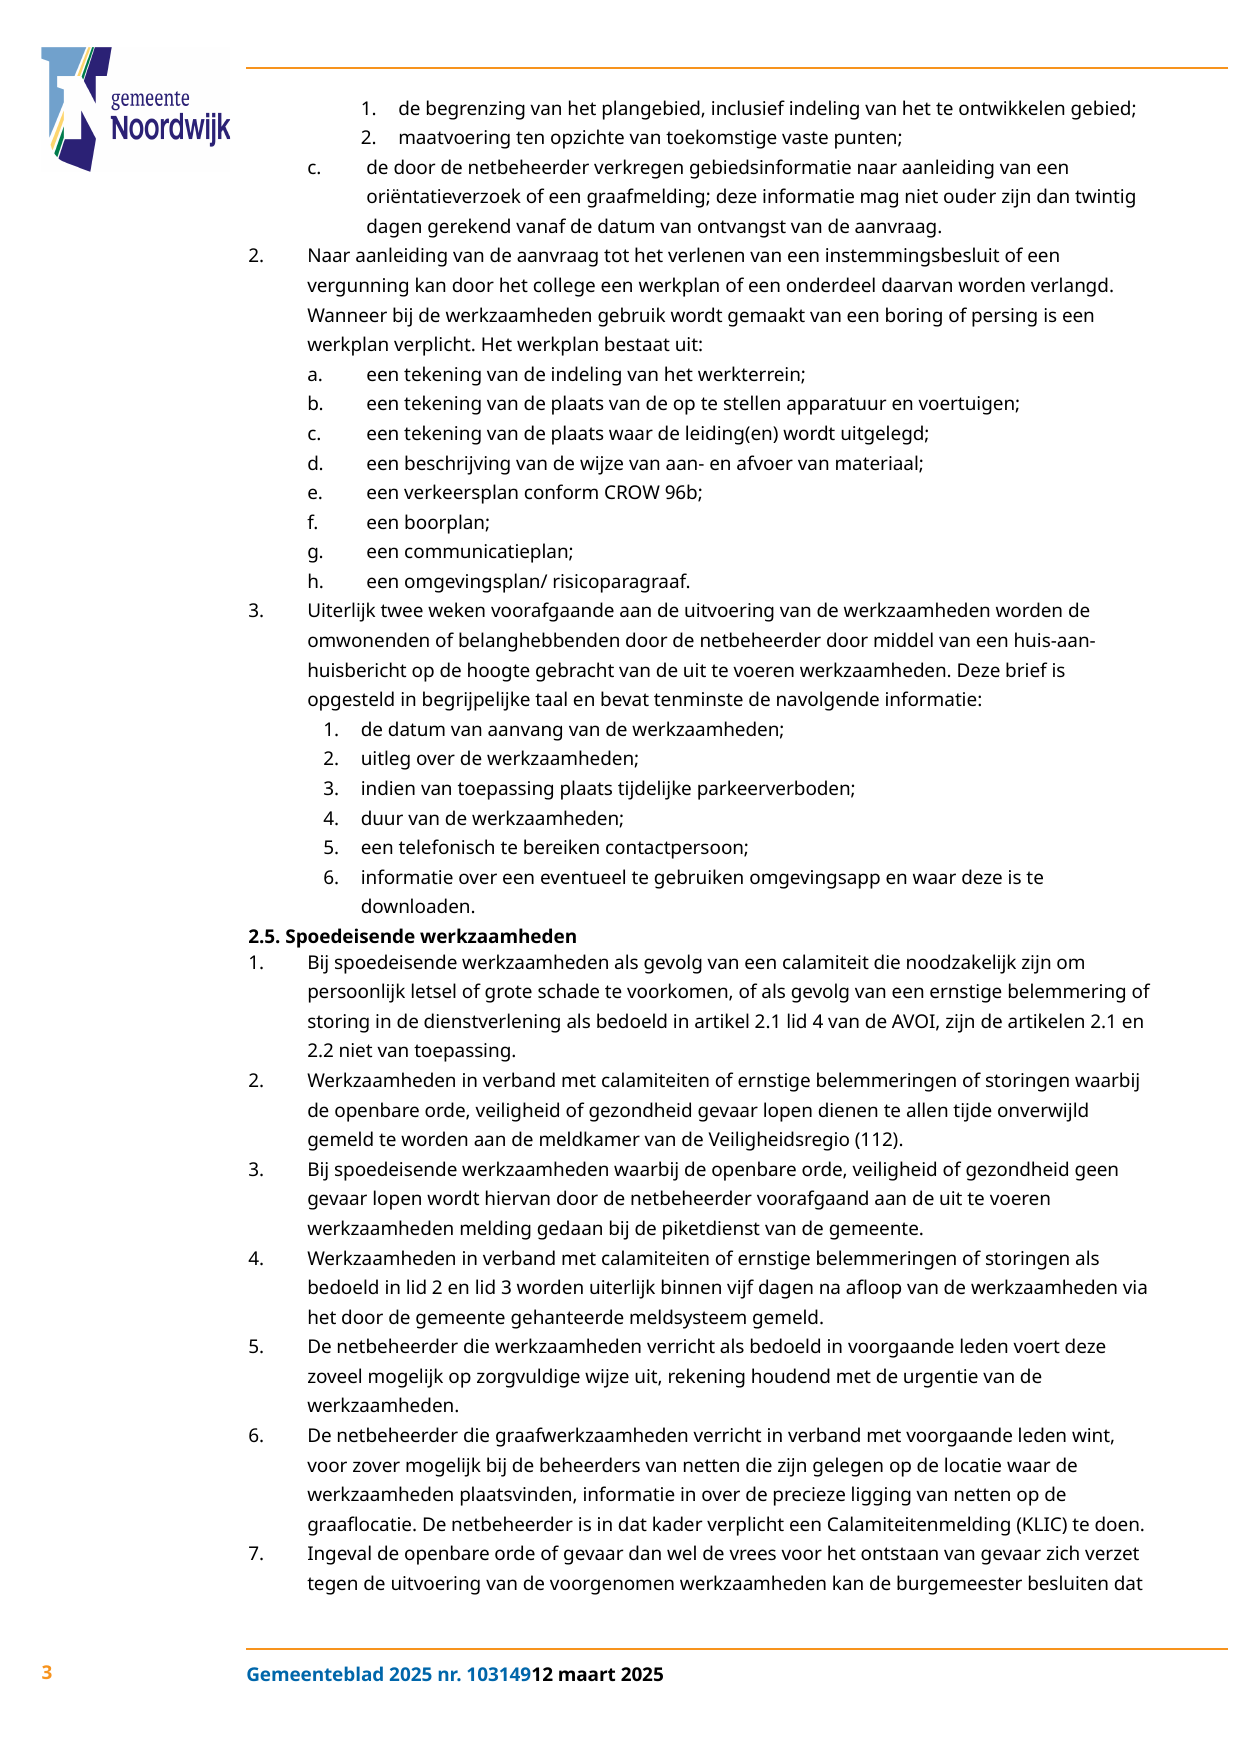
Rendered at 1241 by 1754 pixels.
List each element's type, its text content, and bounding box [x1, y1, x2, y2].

list De netbeheerder die graafwerkzaamheden verricht in verband met voorgaande leden wint, voor zover mogelijk bij de beheerders van netten die zijn gelegen op de locatie waar de werkzaamheden plaatsvinden, informatie in over de precieze ligging van netten op de graaflocatie. De netbeheerder is in dat kader verplicht een Calamiteitenmelding (KLIC) te doen. [248, 1422, 1152, 1537]
text 2.5. Spoedeisende werkzaamheden [248, 923, 1152, 949]
list Bij spoedeisende werkzaamheden waarbij de openbare orde, veiligheid of gezondheid geen gevaar lopen wordt hiervan door de netbeheerder voorafgaand aan de uit te voeren werkzaamheden melding gedaan bij de piketdienst van de gemeente. [248, 1156, 1152, 1241]
list informatie over een eventueel te gebruiken omgevingsapp en waar deze is te downloaden. [323, 864, 1152, 919]
list een beschrijving van de wijze van aan- en afvoer van materiaal; [307, 450, 1152, 476]
list Ingeval de openbare orde of gevaar dan wel de vrees voor het ontstaan van gevaar zich verzet tegen de uitvoering van de voorgenomen werkzaamheden kan de burgemeester besluiten dat [248, 1541, 1152, 1596]
list een tekening van de indeling van het werkterrein; [307, 361, 1152, 387]
list een telefonisch te bereiken contactpersoon; [323, 834, 1152, 860]
list maatvoering ten opzichte van toekomstige vaste punten; [361, 124, 1152, 150]
list Werkzaamheden in verband met calamiteiten of ernstige belemmeringen of storingen waarbij de openbare orde, veiligheid of gezondheid gevaar lopen dienen te allen tijde onverwijld gemeld te worden aan de meldkamer van de Veiligheidsregio (112). [248, 1067, 1152, 1152]
list een omgevingsplan/ risicoparagraaf. [307, 568, 1152, 594]
list Bij spoedeisende werkzaamheden als gevolg van een calamiteit die noodzakelijk zijn om persoonlijk letsel of grote schade te voorkomen, of als gevolg van een ernstige belemmering of storing in de dienstverlening als bedoeld in artikel 2.1 lid 4 van de AVOI, zijn de artikelen 2.1 en 2.2 niet van toepassing. [248, 949, 1152, 1063]
list een tekening van de plaats waar de leiding(en) wordt uitgelegd; [307, 420, 1152, 446]
list een boorplan; [307, 509, 1152, 535]
list uitleg over de werkzaamheden; [323, 746, 1152, 771]
list een communicatieplan; [307, 538, 1152, 564]
list duur van de werkzaamheden; [323, 805, 1152, 831]
list indien van toepassing plaats tijdelijke parkeerverboden; [323, 775, 1152, 801]
list de datum van aanvang van de werkzaamheden; [323, 716, 1152, 742]
list Naar aanleiding van de aanvraag tot het verlenen van een instemmingsbesluit of een vergunning kan door het college een werkplan of een onderdeel daarvan worden verlangd. Wanneer bij de werkzaamheden gebruik wordt gemaakt van een boring of persing is een werkplan verplicht. Het werkplan bestaat uit: [248, 243, 1152, 357]
picture [41, 47, 231, 172]
list Uiterlijk twee weken voorafgaande aan de uitvoering van de werkzaamheden worden de omwonenden of belanghebbenden door de netbeheerder door middel van een huis-aan-huisbericht op de hoogte gebracht van de uit te voeren werkzaamheden. Deze brief is opgesteld in begrijpelijke taal en bevat tenminste de navolgende informatie: [248, 598, 1152, 712]
list De netbeheerder die werkzaamheden verricht als bedoeld in voorgaande leden voert deze zoveel mogelijk op zorgvuldige wijze uit, rekening houdend met de urgentie van de werkzaamheden. [248, 1333, 1152, 1418]
list een verkeersplan conform CROW 96b; [307, 479, 1152, 505]
list een tekening van de plaats van de op te stellen apparatuur en voertuigen; [307, 391, 1152, 416]
list de begrenzing van het plangebied, inclusief indeling van het te ontwikkelen gebied; [361, 95, 1152, 121]
list Werkzaamheden in verband met calamiteiten of ernstige belemmeringen of storingen als bedoeld in lid 2 en lid 3 worden uiterlijk binnen vijf dagen na afloop van de werkzaamheden via het door de gemeente gehanteerde meldsysteem gemeld. [248, 1245, 1152, 1329]
list de door de netbeheerder verkregen gebiedsinformatie naar aanleiding van een oriëntatieverzoek of een graafmelding; deze informatie mag niet ouder zijn dan twintig dagen gerekend vanaf de datum van ontvangst van de aanvraag. [307, 154, 1152, 239]
